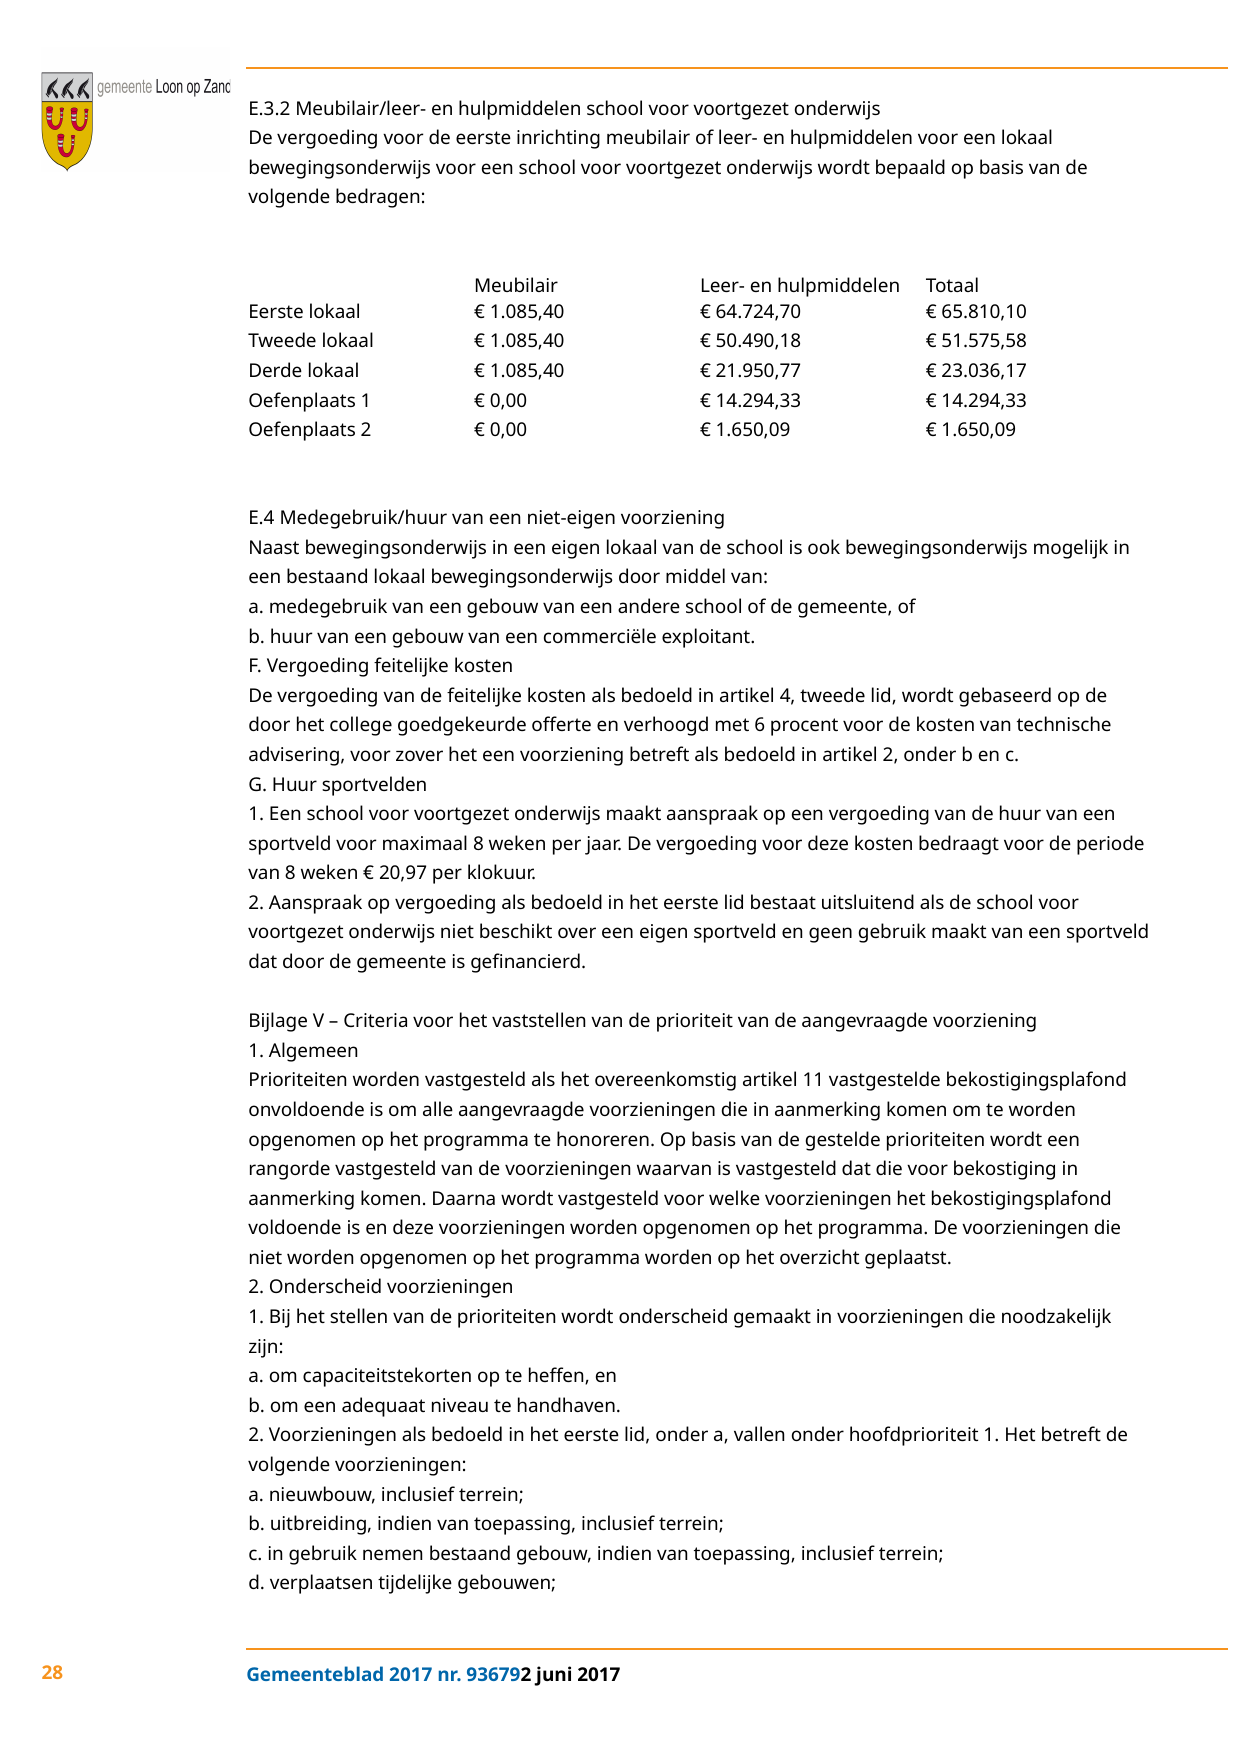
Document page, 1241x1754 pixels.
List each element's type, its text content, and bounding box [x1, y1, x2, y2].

text Bijlage V – Criteria voor het vaststellen van de prioriteit van de aangevraagde voorziening [248, 1007, 1152, 1033]
text 1. Algemeen [248, 1037, 1152, 1063]
text De vergoeding voor de eerste inrichting meubilair of leer- en hulpmiddelen voor een lokaal bewegingsonderwijs voor een school voor voortgezet onderwijs wordt bepaald op basis van de volgende bedragen: [248, 124, 1152, 209]
text 2. Voorzieningen als bedoeld in het eerste lid, onder a, vallen onder hoofdprioriteit 1. Het betreft de volgende voorzieningen: [248, 1422, 1152, 1477]
text d. verplaatsen tijdelijke gebouwen; [248, 1569, 1152, 1595]
text c. in gebruik nemen bestaand gebouw, indien van toepassing, inclusief terrein; [248, 1540, 1152, 1566]
table_header Leer- en hulpmiddelen [700, 273, 926, 298]
picture [41, 47, 231, 172]
text De vergoeding van de feitelijke kosten als bedoeld in artikel 4, tweede lid, wordt gebaseerd op de door het college goedgekeurde offerte en verhoogd met 6 procent voor de kosten van technische advisering, voor zover het een voorziening betreft als bedoeld in artikel 2, onder b en c. [248, 682, 1152, 767]
text Prioriteiten worden vastgesteld als het overeenkomstig artikel 11 vastgestelde bekostigingsplafond onvoldoende is om alle aangevraagde voorzieningen die in aanmerking komen om te worden opgenomen op het programma te honoreren. Op basis van de gestelde prioriteiten wordt een rangorde vastgesteld van de voorzieningen waarvan is vastgesteld dat die voor bekostiging in aanmerking komen. Daarna wordt vastgesteld voor welke voorzieningen het bekostigingsplafond voldoende is en deze voorzieningen worden opgenomen op het programma. De voorzieningen die niet worden opgenomen op het programma worden op het overzicht geplaatst. [248, 1067, 1152, 1270]
table_cell € 1.085,40 € 1.085,40 € 1.085,40 € 0,00 € 0,00 [474, 298, 700, 472]
text b. uitbreiding, indien van toepassing, inclusief terrein; [248, 1510, 1152, 1536]
text 2. Onderscheid voorzieningen [248, 1274, 1152, 1299]
text a. om capaciteitstekorten op te heffen, en [248, 1362, 1152, 1388]
text E.4 Medegebruik/huur van een niet-eigen voorziening [248, 504, 1152, 530]
text Naast bewegingsonderwijs in een eigen lokaal van de school is ook bewegingsonderwijs mogelijk in een bestaand lokaal bewegingsonderwijs door middel van: [248, 534, 1152, 589]
table_header Totaal [926, 273, 1152, 298]
text b. huur van een gebouw van een commerciële exploitant. [248, 623, 1152, 649]
table_header Meubilair [474, 273, 700, 298]
table_header [248, 273, 474, 298]
text F. Vergoeding feitelijke kosten [248, 652, 1152, 678]
table_cell € 65.810,10 € 51.575,58 € 23.036,17 € 14.294,33 € 1.650,09 [926, 298, 1152, 472]
text G. Huur sportvelden [248, 771, 1152, 797]
text a. nieuwbouw, inclusief terrein; [248, 1481, 1152, 1507]
table_cell Eerste lokaal Tweede lokaal Derde lokaal Oefenplaats 1 Oefenplaats 2 [248, 298, 474, 472]
table_cell € 64.724,70 € 50.490,18 € 21.950,77 € 14.294,33 € 1.650,09 [700, 298, 926, 472]
text E.3.2 Meubilair/leer- en hulpmiddelen school voor voortgezet onderwijs [248, 95, 1152, 121]
text a. medegebruik van een gebouw van een andere school of de gemeente, of [248, 593, 1152, 619]
text 1. Bij het stellen van de prioriteiten wordt onderscheid gemaakt in voorzieningen die noodzakelijk zijn: [248, 1303, 1152, 1359]
text 2. Aanspraak op vergoeding als bedoeld in het eerste lid bestaat uitsluitend als de school voor voortgezet onderwijs niet beschikt over een eigen sportveld en geen gebruik maakt van een sportveld dat door de gemeente is gefinancierd. [248, 889, 1152, 974]
text b. om een adequaat niveau te handhaven. [248, 1392, 1152, 1418]
text 1. Een school voor voortgezet onderwijs maakt aanspraak op een vergoeding van de huur van een sportveld voor maximaal 8 weken per jaar. De vergoeding voor deze kosten bedraagt voor de periode van 8 weken € 20,97 per klokuur. [248, 800, 1152, 885]
